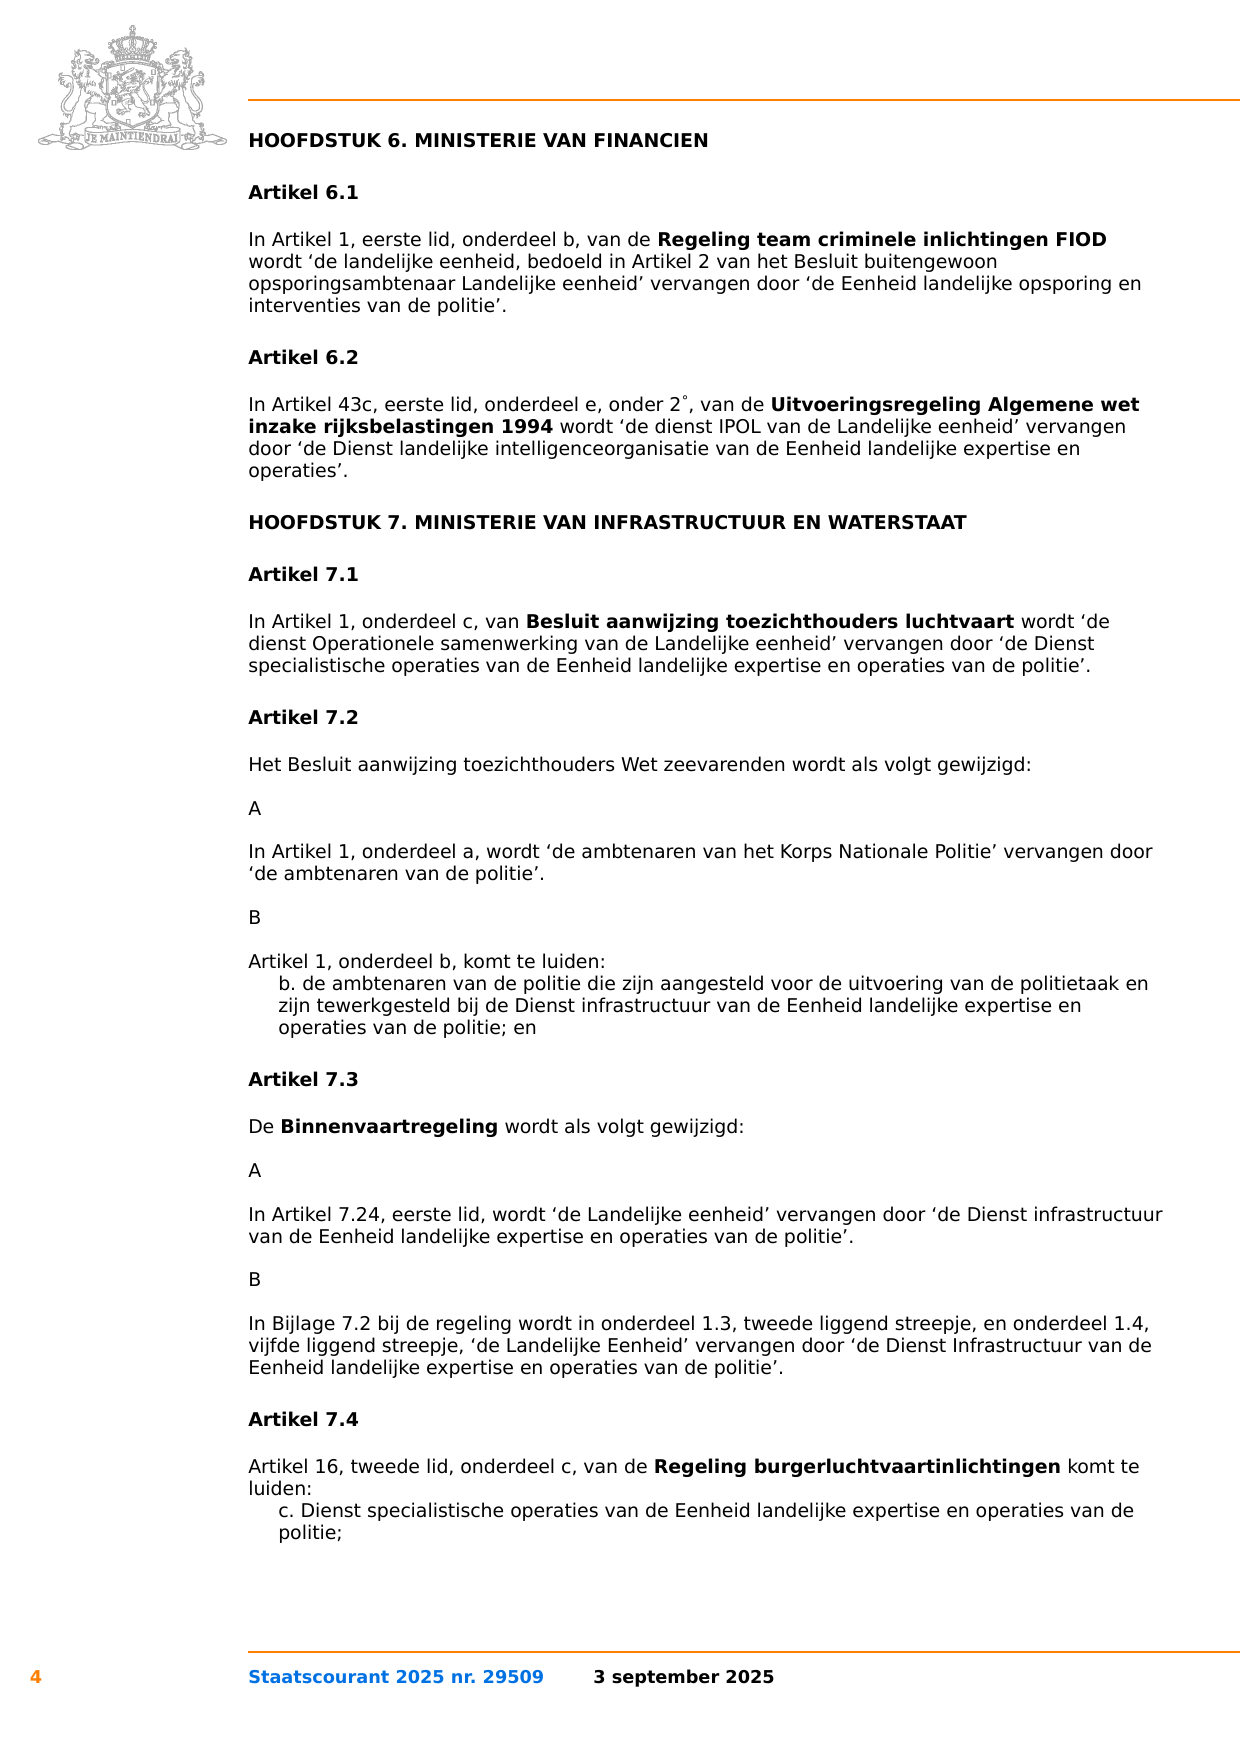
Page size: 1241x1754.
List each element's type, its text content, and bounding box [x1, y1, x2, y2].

subtitle HOOFDSTUK 7. MINISTERIE VAN INFRASTRUCTUUR EN WATERSTAAT [248, 512, 1163, 534]
subtitle Artikel 7.3 [248, 1069, 1163, 1091]
text Het Besluit aanwijzing toezichthouders Wet zeevarenden wordt als volgt gewijzigd: [248, 753, 1163, 776]
text B [248, 907, 1163, 929]
text A [248, 1160, 1163, 1182]
subtitle Artikel 6.2 [248, 347, 1163, 369]
subtitle Artikel 7.4 [248, 1409, 1163, 1431]
subtitle Artikel 6.1 [248, 182, 1163, 204]
picture [38, 25, 227, 150]
text A [248, 797, 1163, 819]
text De Binnenvaartregeling wordt als volgt gewijzigd: [248, 1116, 1163, 1138]
subtitle HOOFDSTUK 6. MINISTERIE VAN FINANCIEN [248, 130, 1163, 152]
text In Artikel 1, onderdeel a, wordt ‘de ambtenaren van het Korps Nationale Politie’ vervangen door ‘de ambtenaren van de politie’. [248, 841, 1163, 885]
text In Bijlage 7.2 bij de regeling wordt in onderdeel 1.3, tweede liggend streepje, en onderdeel 1.4, vijfde liggend streepje, ‘de Landelijke Eenheid’ vervangen door ‘de Dienst Infrastructuur van de Eenheid landelijke expertise en operaties van de politie’. [248, 1313, 1163, 1379]
subtitle Artikel 7.1 [248, 564, 1163, 586]
text In Artikel 7.24, eerste lid, wordt ‘de Landelijke eenheid’ vervangen door ‘de Dienst infrastructuur van de Eenheid landelijke expertise en operaties van de politie’. [248, 1203, 1163, 1247]
text Artikel 16, tweede lid, onderdeel c, van de Regeling burgerluchtvaartinlichtingen komt te luiden: [248, 1456, 1163, 1500]
text In Artikel 1, eerste lid, onderdeel b, van de Regeling team criminele inlichtingen FIOD wordt ‘de landelijke eenheid, bedoeld in Artikel 2 van het Besluit buitengewoon opsporingsambtenaar Landelijke eenheid’ vervangen door ‘de Eenheid landelijke opsporing en interventies van de politie’. [248, 229, 1163, 317]
text c. Dienst specialistische operaties van de Eenheid landelijke expertise en operaties van de politie; [278, 1500, 1163, 1544]
text B [248, 1269, 1163, 1291]
text In Artikel 43c, eerste lid, onderdeel e, onder 2°, van de Uitvoeringsregeling Algemene wet inzake rijksbelastingen 1994 wordt ‘de dienst IPOL van de Landelijke eenheid’ vervangen door ‘de Dienst landelijke intelligenceorganisatie van de Eenheid landelijke expertise en operaties’. [248, 394, 1163, 482]
text Artikel 1, onderdeel b, komt te luiden: [248, 951, 1163, 973]
subtitle Artikel 7.2 [248, 707, 1163, 728]
text b. de ambtenaren van de politie die zijn aangesteld voor de uitvoering van de politietaak en zijn tewerkgesteld bij de Dienst infrastructuur van de Eenheid landelijke expertise en operaties van de politie; en [278, 973, 1163, 1039]
text In Artikel 1, onderdeel c, van Besluit aanwijzing toezichthouders luchtvaart wordt ‘de dienst Operationele samenwerking van de Landelijke eenheid’ vervangen door ‘de Dienst specialistische operaties van de Eenheid landelijke expertise en operaties van de politie’. [248, 611, 1163, 677]
